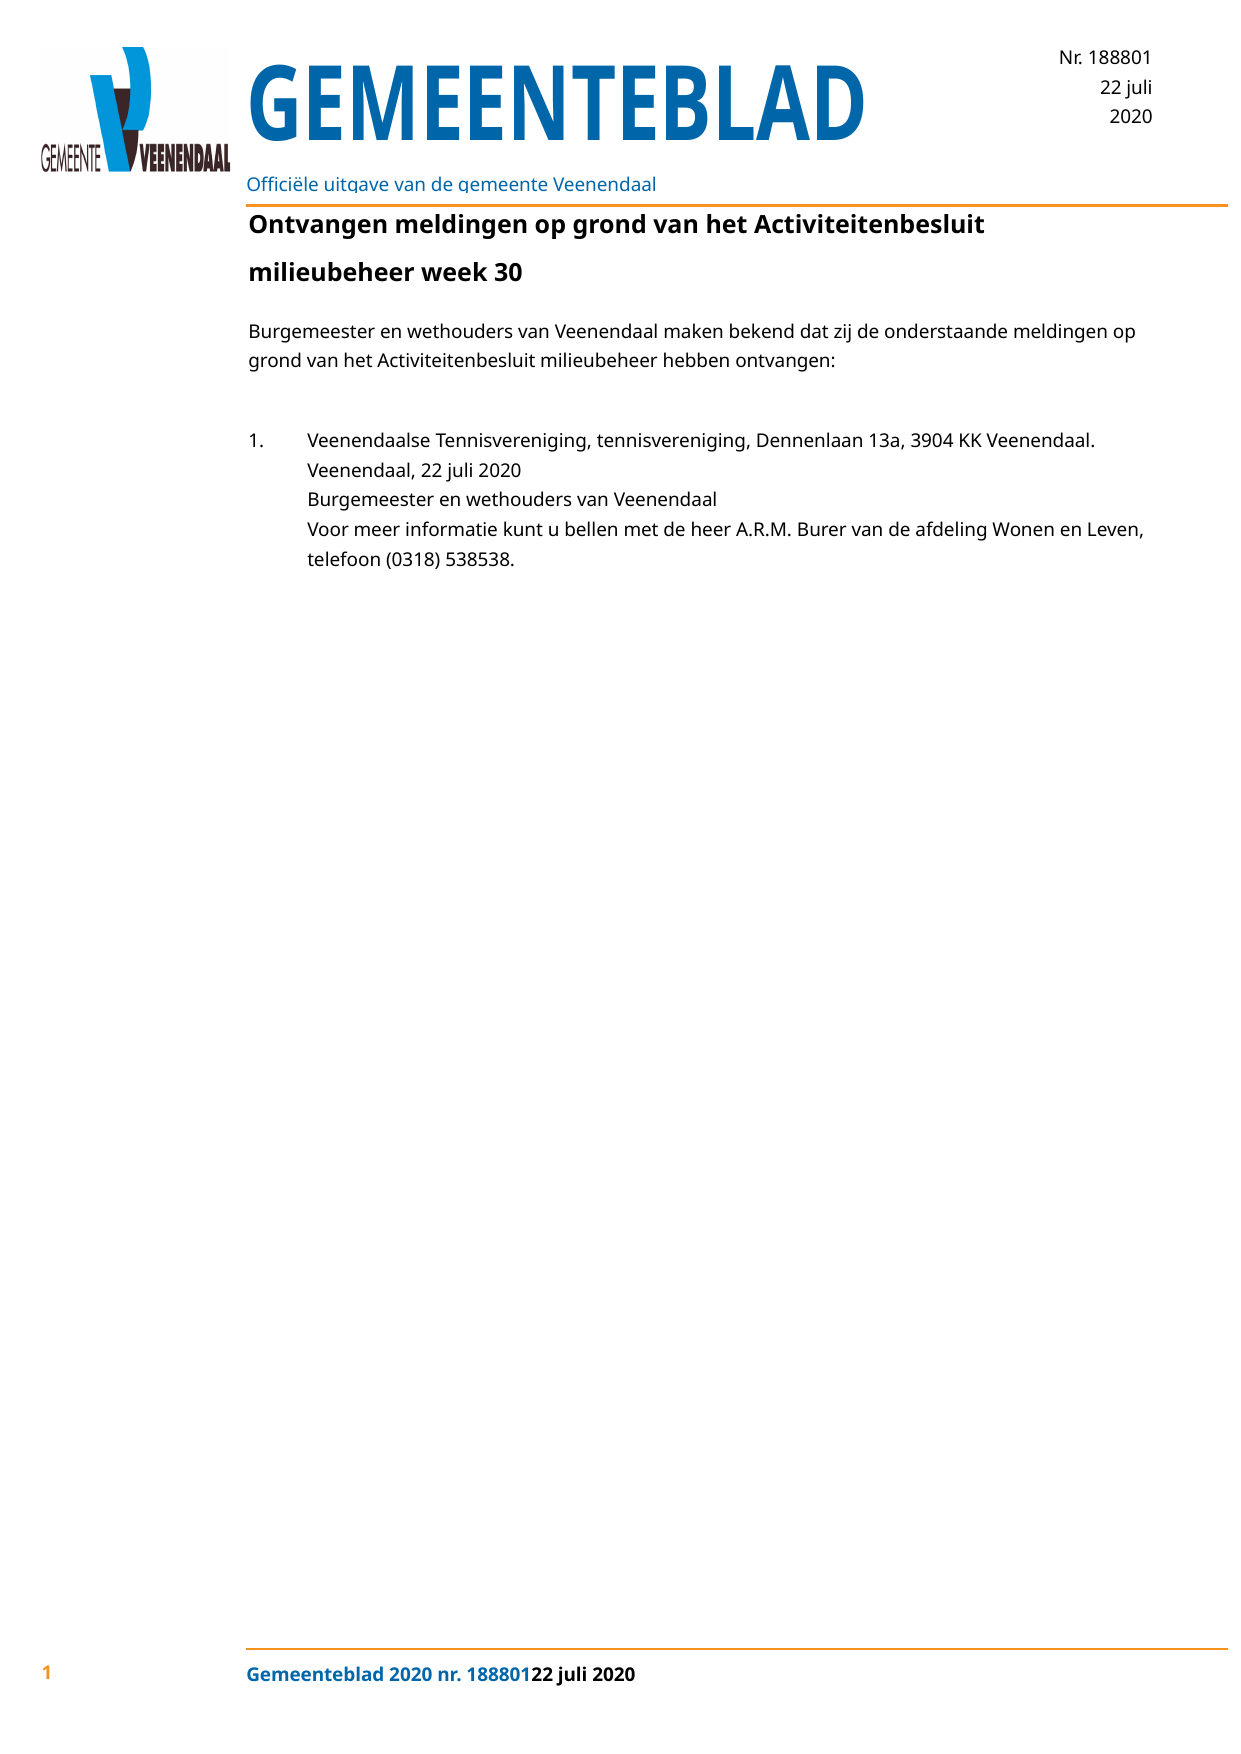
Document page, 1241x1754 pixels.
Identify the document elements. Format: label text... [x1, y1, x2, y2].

picture [123, 47, 231, 172]
picture [41, 47, 130, 172]
text Ontvangen meldingen op grond van het Activiteitenbesluit milieubeheer week 30 [248, 207, 1152, 288]
text Burgemeester en wethouders van Veenendaal maken bekend dat zij de onderstaande meldingen op grond van het Activiteitenbesluit milieubeheer hebben ontvangen: [248, 318, 1152, 373]
list Veenendaalse Tennisvereniging, tennisvereniging, Dennenlaan 13a, 3904 KK Veenendaal. [248, 427, 1152, 453]
list Voor meer informatie kunt u bellen met de heer A.R.M. Burer van de afdeling Wonen en Leven, telefoon (0318) 538538. [248, 516, 1152, 572]
list Burgemeester en wethouders van Veenendaal [248, 487, 1152, 512]
list Veenendaal, 22 juli 2020 [248, 457, 1152, 483]
